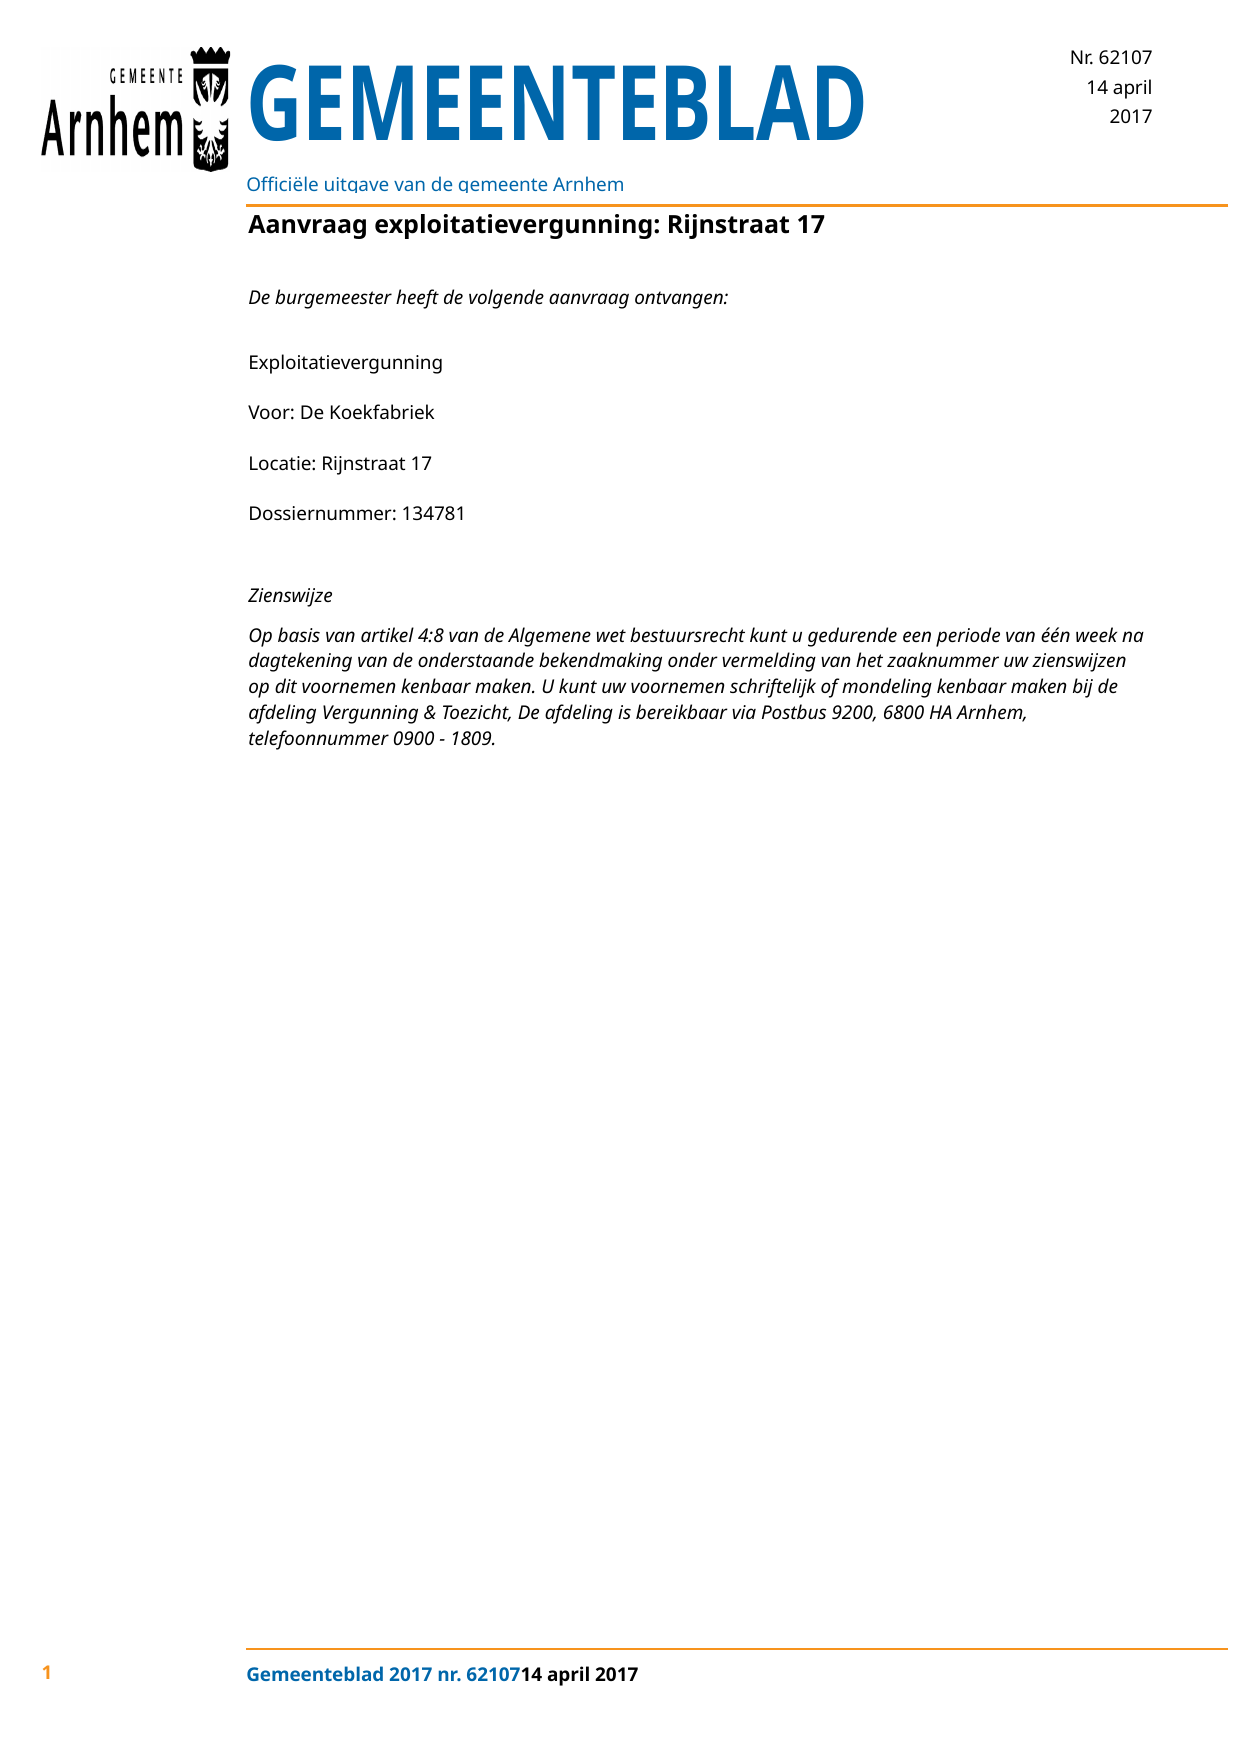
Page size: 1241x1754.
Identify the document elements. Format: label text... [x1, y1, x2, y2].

text Op basis van artikel 4:8 van de Algemene wet bestuursrecht kunt u gedurende een periode van één week na dagtekening van de onderstaande bekendmaking onder vermelding van het zaaknummer uw zienswijzen op dit voornemen kenbaar maken. U kunt uw voornemen schriftelijk of mondeling kenbaar maken bij de afdeling Vergunning & Toezicht, De afdeling is bereikbaar via Postbus 9200, 6800 HA Arnhem, telefoonnummer 0900 - 1809. [248, 622, 1152, 750]
text De burgemeester heeft de volgende aanvraag ontvangen: [248, 284, 1152, 309]
picture [41, 47, 231, 172]
text Locatie: Rijnstraat 17 [248, 450, 1152, 475]
text Zienswijze [248, 582, 1152, 608]
text Voor: De Koekfabriek [248, 399, 1152, 425]
text Dossiernummer: 134781 [248, 500, 1152, 526]
text Exploitatievergunning [248, 349, 1152, 374]
text Aanvraag exploitatievergunning: Rijnstraat 17 [248, 207, 1152, 241]
